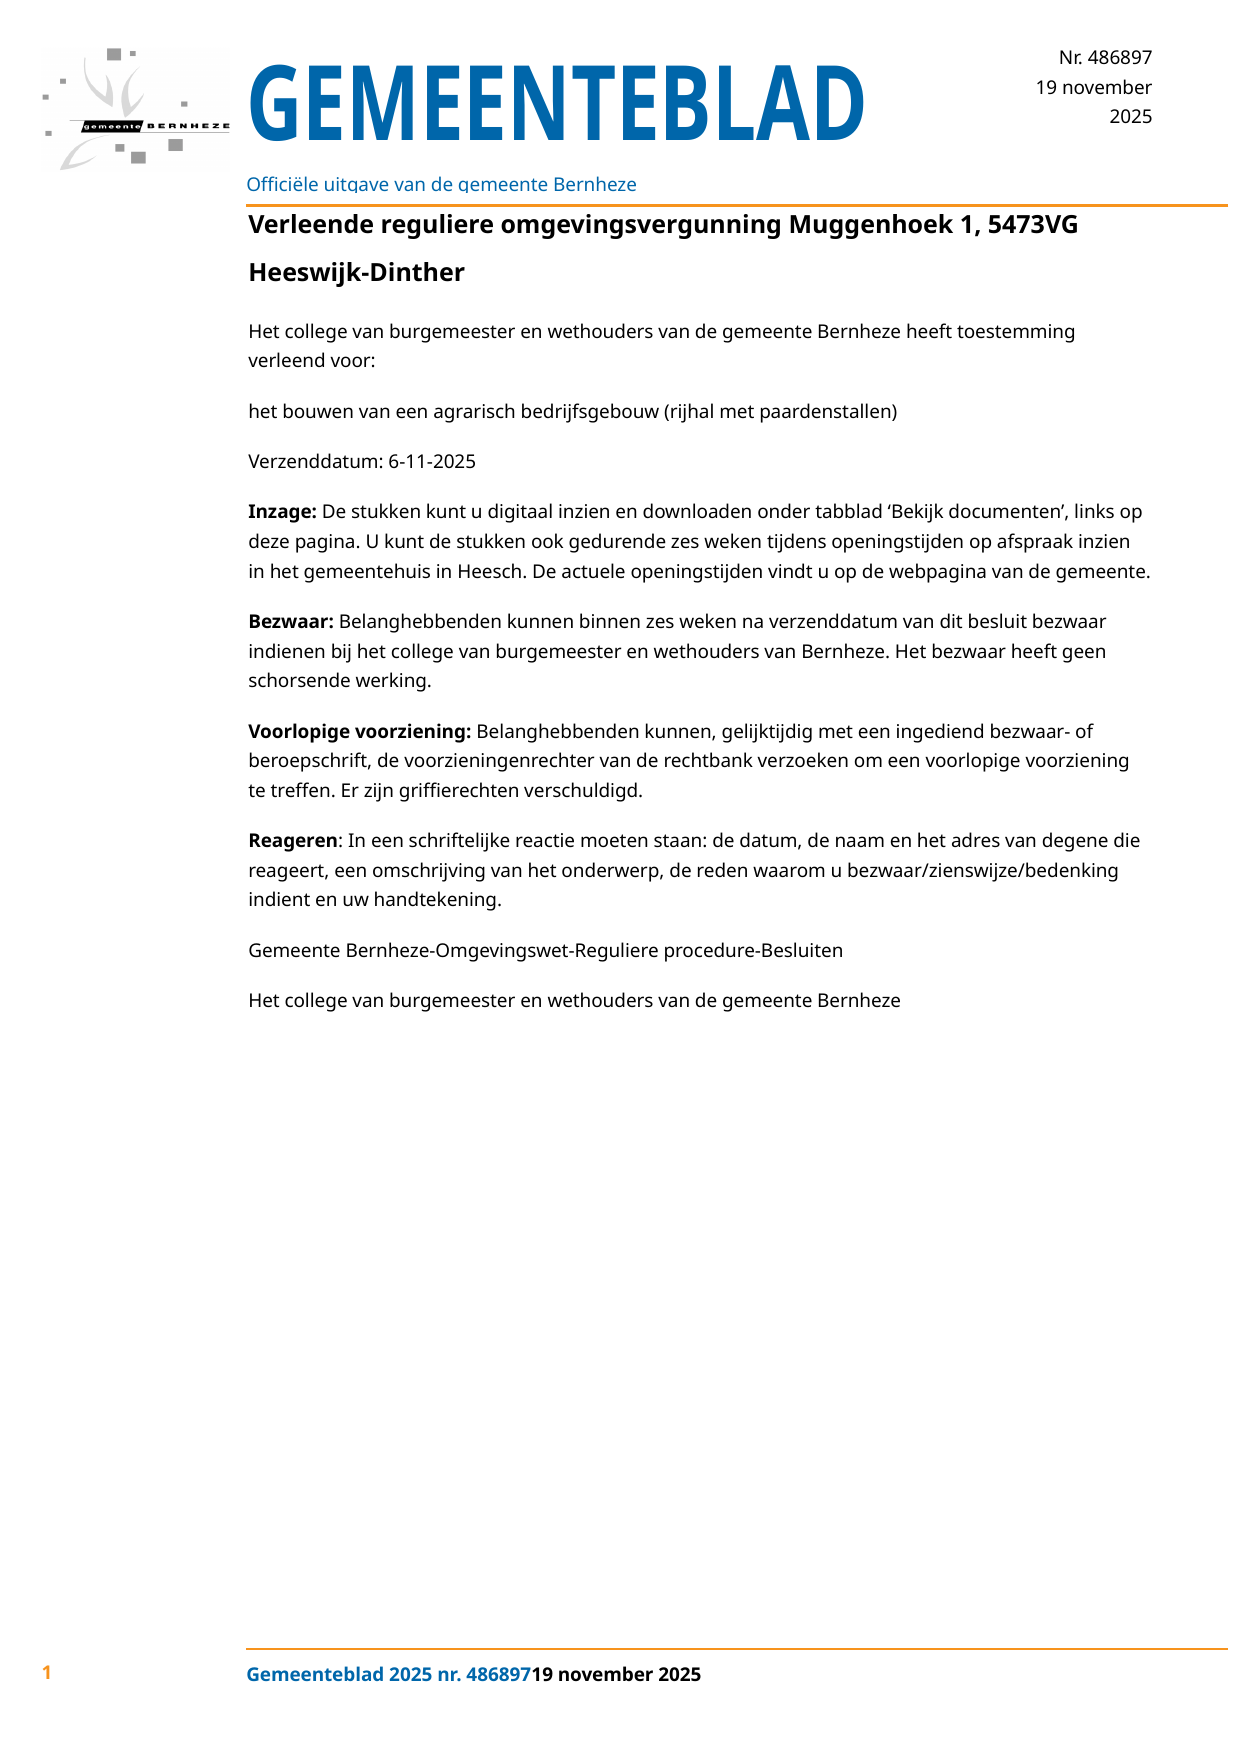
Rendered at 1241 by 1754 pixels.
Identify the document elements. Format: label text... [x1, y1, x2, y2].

text Verleende reguliere omgevingsvergunning Muggenhoek 1, 5473VG Heeswijk-Dinther [248, 207, 1152, 288]
text Reageren: In een schriftelijke reactie moeten staan: de datum, de naam en het adres van degene die reageert, een omschrijving van het onderwerp, de reden waarom u bezwaar/zienswijze/bedenking indient en uw handtekening. [248, 827, 1152, 912]
text Voorlopige voorziening: Belanghebbenden kunnen, gelijktijdig met een ingediend bezwaar- of beroepschrift, de voorzieningenrechter van de rechtbank verzoeken om een voorlopige voorziening te treffen. Er zijn griffierechten verschuldigd. [248, 718, 1152, 803]
text Het college van burgemeester en wethouders van de gemeente Bernheze heeft toestemming verleend voor: [248, 318, 1152, 373]
text Het college van burgemeester en wethouders van de gemeente Bernheze [248, 987, 1152, 1013]
text het bouwen van een agrarisch bedrijfsgebouw (rijhal met paardenstallen) [248, 398, 1152, 424]
text Inzage: De stukken kunt u digitaal inzien en downloaden onder tabblad ‘Bekijk documenten’, links op deze pagina. U kunt de stukken ook gedurende zes weken tijdens openingstijden op afspraak inzien in het gemeentehuis in Heesch. De actuele openingstijden vindt u op de webpagina van de gemeente. [248, 499, 1152, 584]
picture [41, 47, 231, 172]
text Gemeente Bernheze-Omgevingswet-Reguliere procedure-Besluiten [248, 937, 1152, 963]
text Bezwaar: Belanghebbenden kunnen binnen zes weken na verzenddatum van dit besluit bezwaar indienen bij het college van burgemeester en wethouders van Bernheze. Het bezwaar heeft geen schorsende werking. [248, 608, 1152, 693]
text Verzenddatum: 6-11-2025 [248, 448, 1152, 474]
